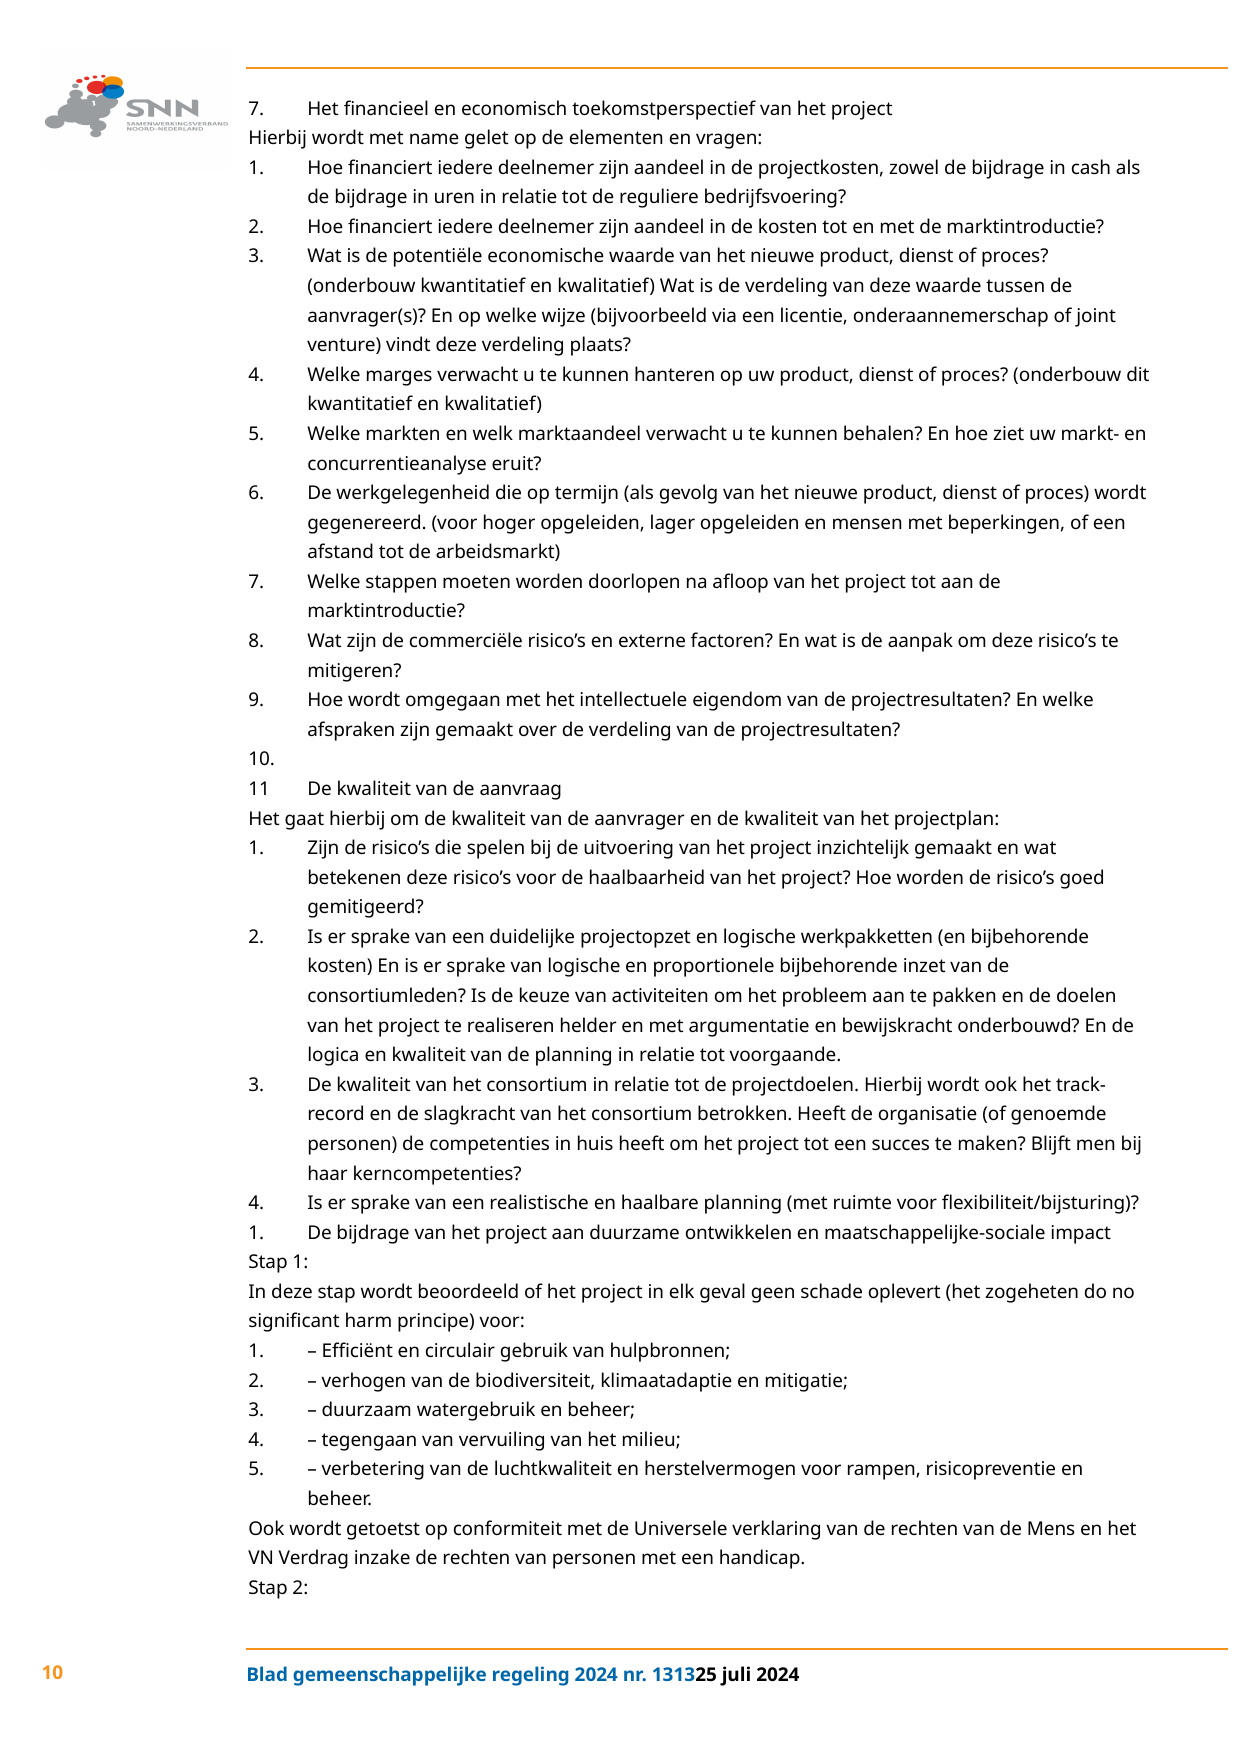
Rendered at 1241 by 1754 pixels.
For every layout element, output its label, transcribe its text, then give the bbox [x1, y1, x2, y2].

list – duurzaam watergebruik en beheer; [248, 1396, 1152, 1422]
list Welke marges verwacht u te kunnen hanteren op uw product, dienst of proces? (onderbouw dit kwantitatief en kwalitatief) [248, 361, 1152, 416]
list – Efficiënt en circulair gebruik van hulpbronnen; [248, 1337, 1152, 1363]
list Welke markten en welk marktaandeel verwacht u te kunnen behalen? En hoe ziet uw markt- en concurrentieanalyse eruit? [248, 420, 1152, 476]
list Welke stappen moeten worden doorlopen na afloop van het project tot aan de marktintroductie? [248, 568, 1152, 623]
list Hoe wordt omgegaan met het intellectuele eigendom van de projectresultaten? En welke afspraken zijn gemaakt over de verdeling van de projectresultaten? [248, 686, 1152, 742]
list Hoe financiert iedere deelnemer zijn aandeel in de projectkosten, zowel de bijdrage in cash als de bijdrage in uren in relatie tot de reguliere bedrijfsvoering? [248, 154, 1152, 209]
list Is er sprake van een duidelijke projectopzet en logische werkpakketten (en bijbehorende kosten) En is er sprake van logische en proportionele bijbehorende inzet van de consortiumleden? Is de keuze van activiteiten om het probleem aan te pakken en de doelen van het project te realiseren helder en met argumentatie en bewijskracht onderbouwd? En de logica en kwaliteit van de planning in relatie tot voorgaande. [248, 923, 1152, 1067]
text Hierbij wordt met name gelet op de elementen en vragen: [248, 124, 1152, 150]
text In deze stap wordt beoordeeld of het project in elk geval geen schade oplevert (het zogeheten do no significant harm principe) voor: [248, 1278, 1152, 1333]
text Stap 2: [248, 1574, 1152, 1600]
text Het gaat hierbij om de kwaliteit van de aanvrager en de kwaliteit van het projectplan: [248, 805, 1152, 831]
list – verhogen van de biodiversiteit, klimaatadaptie en mitigatie; [248, 1367, 1152, 1393]
list – tegengaan van vervuiling van het milieu; [248, 1426, 1152, 1452]
list Is er sprake van een realistische en haalbare planning (met ruimte voor flexibiliteit/bijsturing)? [248, 1189, 1152, 1215]
list Zijn de risico’s die spelen bij de uitvoering van het project inzichtelijk gemaakt en wat betekenen deze risico’s voor de haalbaarheid van het project? Hoe worden de risico’s goed gemitigeerd? [248, 834, 1152, 919]
list – verbetering van de luchtkwaliteit en herstelvermogen voor rampen, risicopreventie en beheer. [248, 1456, 1152, 1511]
list De bijdrage van het project aan duurzame ontwikkelen en maatschappelijke-sociale impact [248, 1219, 1152, 1245]
text Stap 1: [248, 1248, 1152, 1274]
list Wat zijn de commerciële risico’s en externe factoren? En wat is de aanpak om deze risico’s te mitigeren? [248, 627, 1152, 683]
list Het financieel en economisch toekomstperspectief van het project [248, 95, 1152, 121]
picture [41, 47, 231, 172]
list De kwaliteit van de aanvraag [248, 775, 1152, 801]
list Wat is de potentiële economische waarde van het nieuwe product, dienst of proces? (onderbouw kwantitatief en kwalitatief) Wat is de verdeling van deze waarde tussen de aanvrager(s)? En op welke wijze (bijvoorbeeld via een licentie, onderaannemerschap of joint venture) vindt deze verdeling plaats? [248, 243, 1152, 357]
list De kwaliteit van het consortium in relatie tot de projectdoelen. Hierbij wordt ook het track-record en de slagkracht van het consortium betrokken. Heeft de organisatie (of genoemde personen) de competenties in huis heeft om het project tot een succes te maken? Blijft men bij haar kerncompetenties? [248, 1071, 1152, 1186]
list De werkgelegenheid die op termijn (als gevolg van het nieuwe product, dienst of proces) wordt gegenereerd. (voor hoger opgeleiden, lager opgeleiden en mensen met beperkingen, of een afstand tot de arbeidsmarkt) [248, 479, 1152, 564]
text Ook wordt getoetst op conformiteit met de Universele verklaring van de rechten van de Mens en het VN Verdrag inzake de rechten van personen met een handicap. [248, 1515, 1152, 1570]
list Hoe financiert iedere deelnemer zijn aandeel in de kosten tot en met de marktintroductie? [248, 213, 1152, 239]
